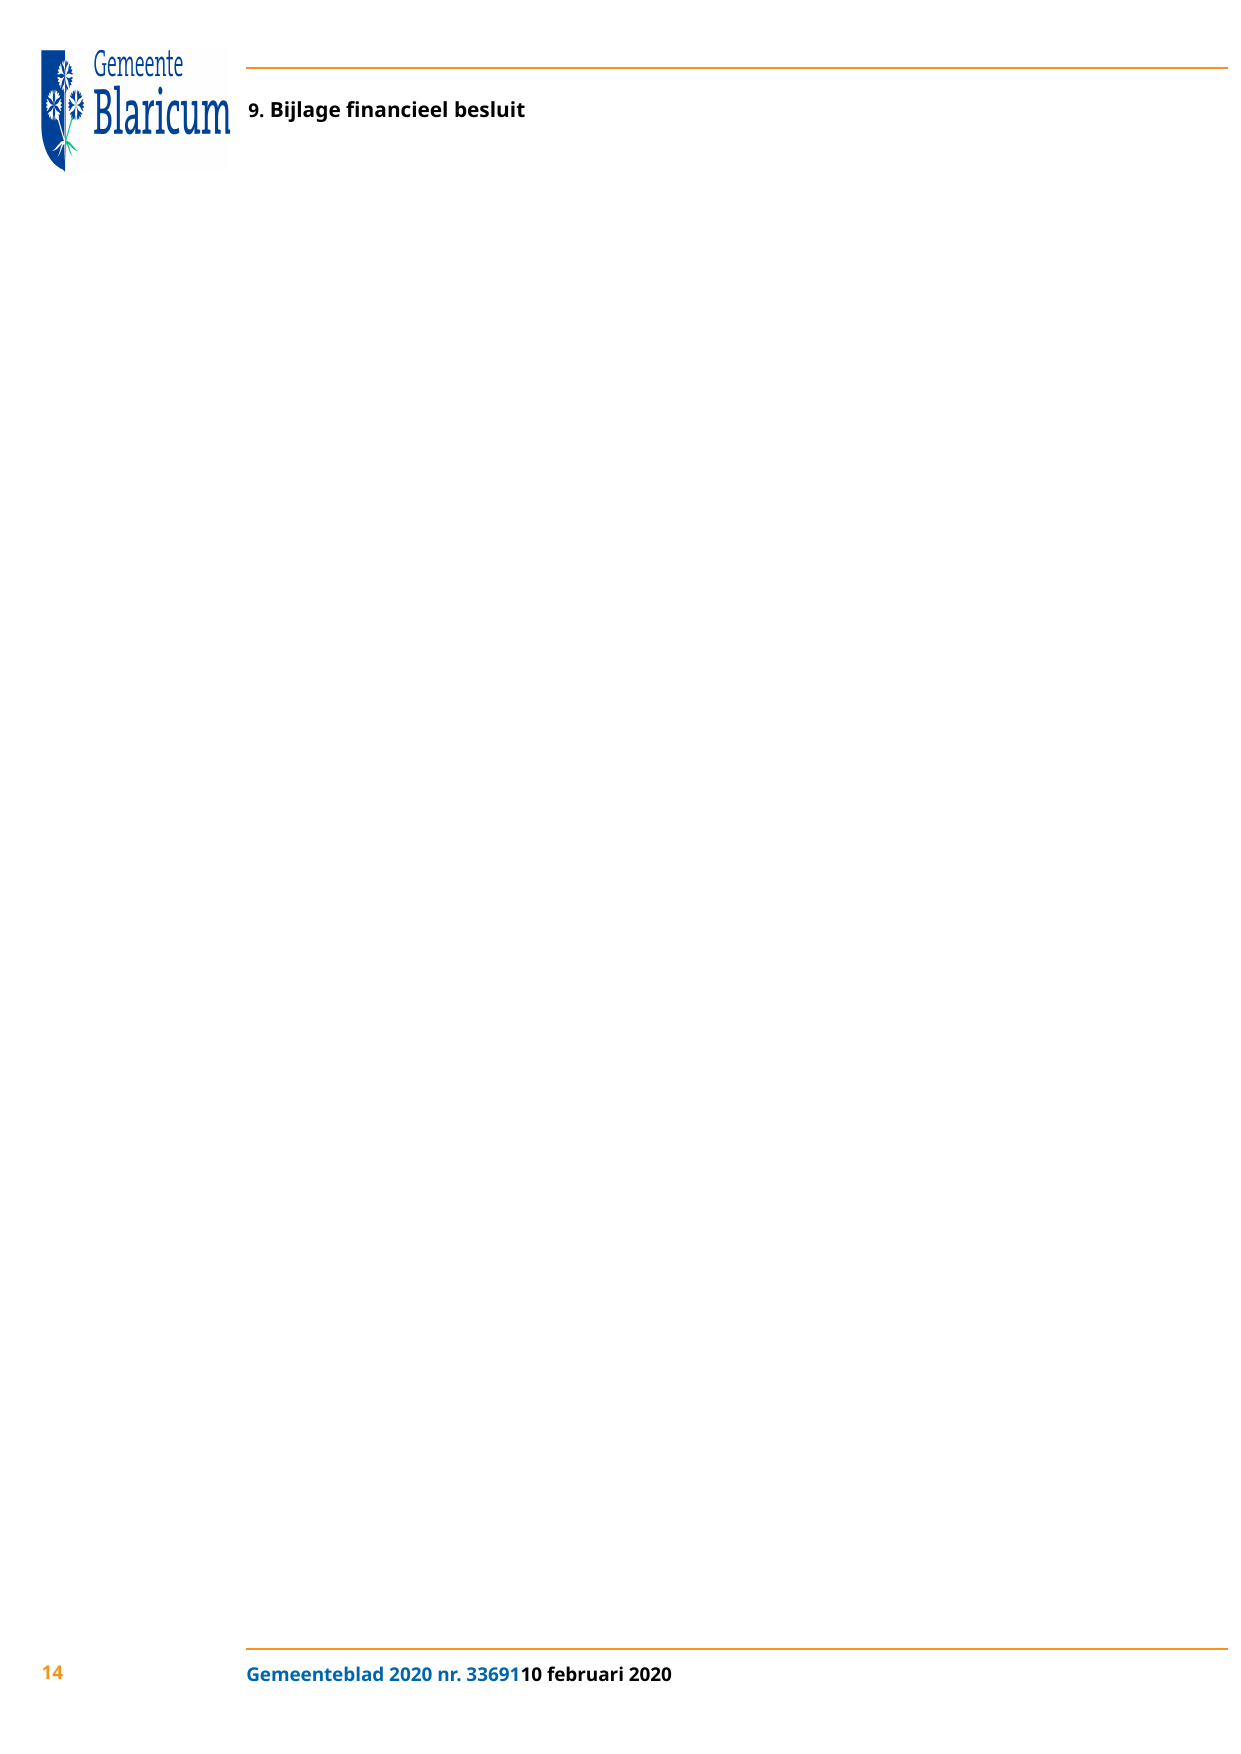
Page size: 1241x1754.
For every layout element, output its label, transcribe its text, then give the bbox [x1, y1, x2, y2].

picture [41, 47, 231, 172]
text 9. Bijlage financieel besluit [248, 95, 1152, 123]
